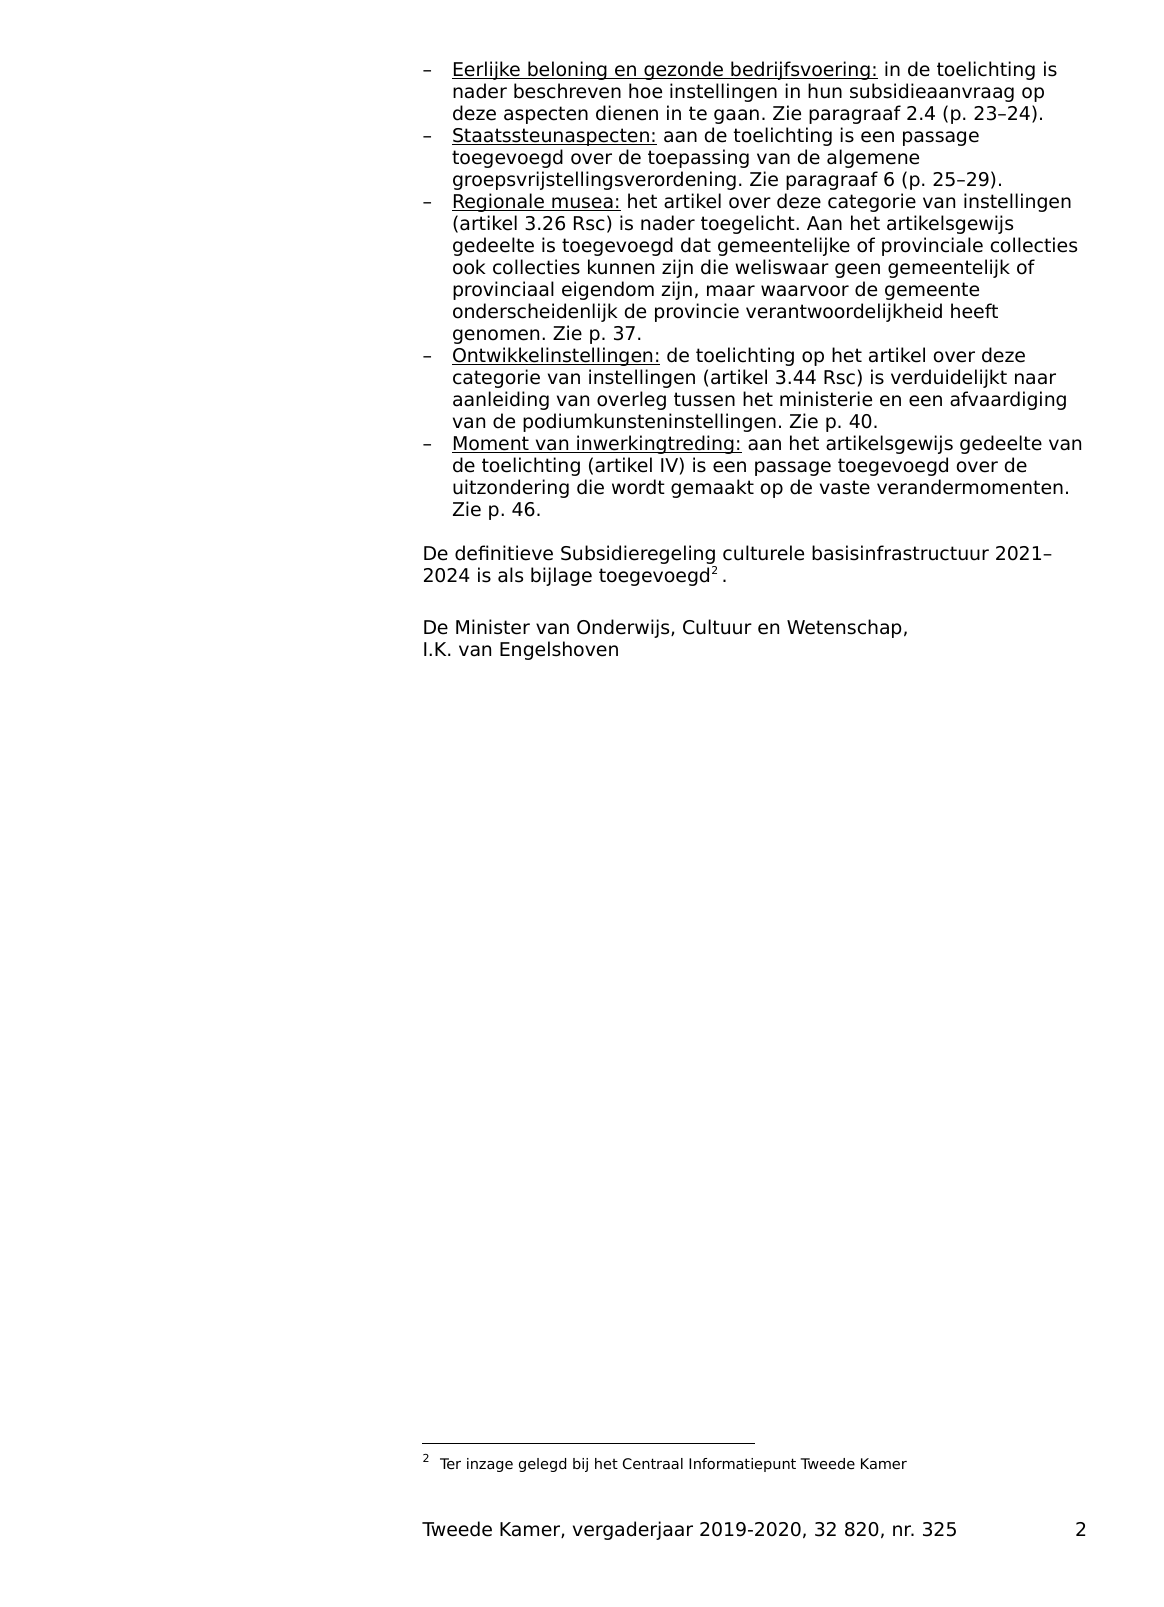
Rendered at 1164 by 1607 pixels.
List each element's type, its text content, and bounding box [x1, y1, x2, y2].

text Ter inzage gelegd bij het Centraal Informatiepunt Tweede Kamer [422, 1452, 1087, 1474]
text – Ontwikkelinstellingen: de toelichting op het artikel over deze categorie van instellingen (artikel 3.44 Rsc) is verduidelijkt naar aanleiding van overleg tussen het ministerie en een afvaardiging van de podiumkunsteninstellingen. Zie p. 40. [422, 345, 1087, 433]
text De Minister van Onderwijs, Cultuur en Wetenschap, I.K. van Engelshoven [422, 617, 1087, 661]
text – Regionale musea: het artikel over deze categorie van instellingen (artikel 3.26 Rsc) is nader toegelicht. Aan het artikelsgewijs gedeelte is toegevoegd dat gemeentelijke of provinciale collecties ook collecties kunnen zijn die weliswaar geen gemeentelijk of provinciaal eigendom zijn, maar waarvoor de gemeente onderscheidenlijk de provincie verantwoordelijkheid heeft genomen. Zie p. 37. [422, 191, 1087, 345]
text – Eerlijke beloning en gezonde bedrijfsvoering: in de toelichting is nader beschreven hoe instellingen in hun subsidieaanvraag op deze aspecten dienen in te gaan. Zie paragraaf 2.4 (p. 23–24). [422, 59, 1087, 125]
text – Staatssteunaspecten: aan de toelichting is een passage toegevoegd over de toepassing van de algemene groepsvrijstellingsverordening. Zie paragraaf 6 (p. 25–29). [422, 125, 1087, 191]
text De definitieve Subsidieregeling culturele basisinfrastructuur 2021–2024 is als bijlage toegevoegd. [422, 543, 1087, 587]
text – Moment van inwerkingtreding: aan het artikelsgewijs gedeelte van de toelichting (artikel IV) is een passage toegevoegd over de uitzondering die wordt gemaakt op de vaste verandermomenten. Zie p. 46. [422, 433, 1087, 521]
